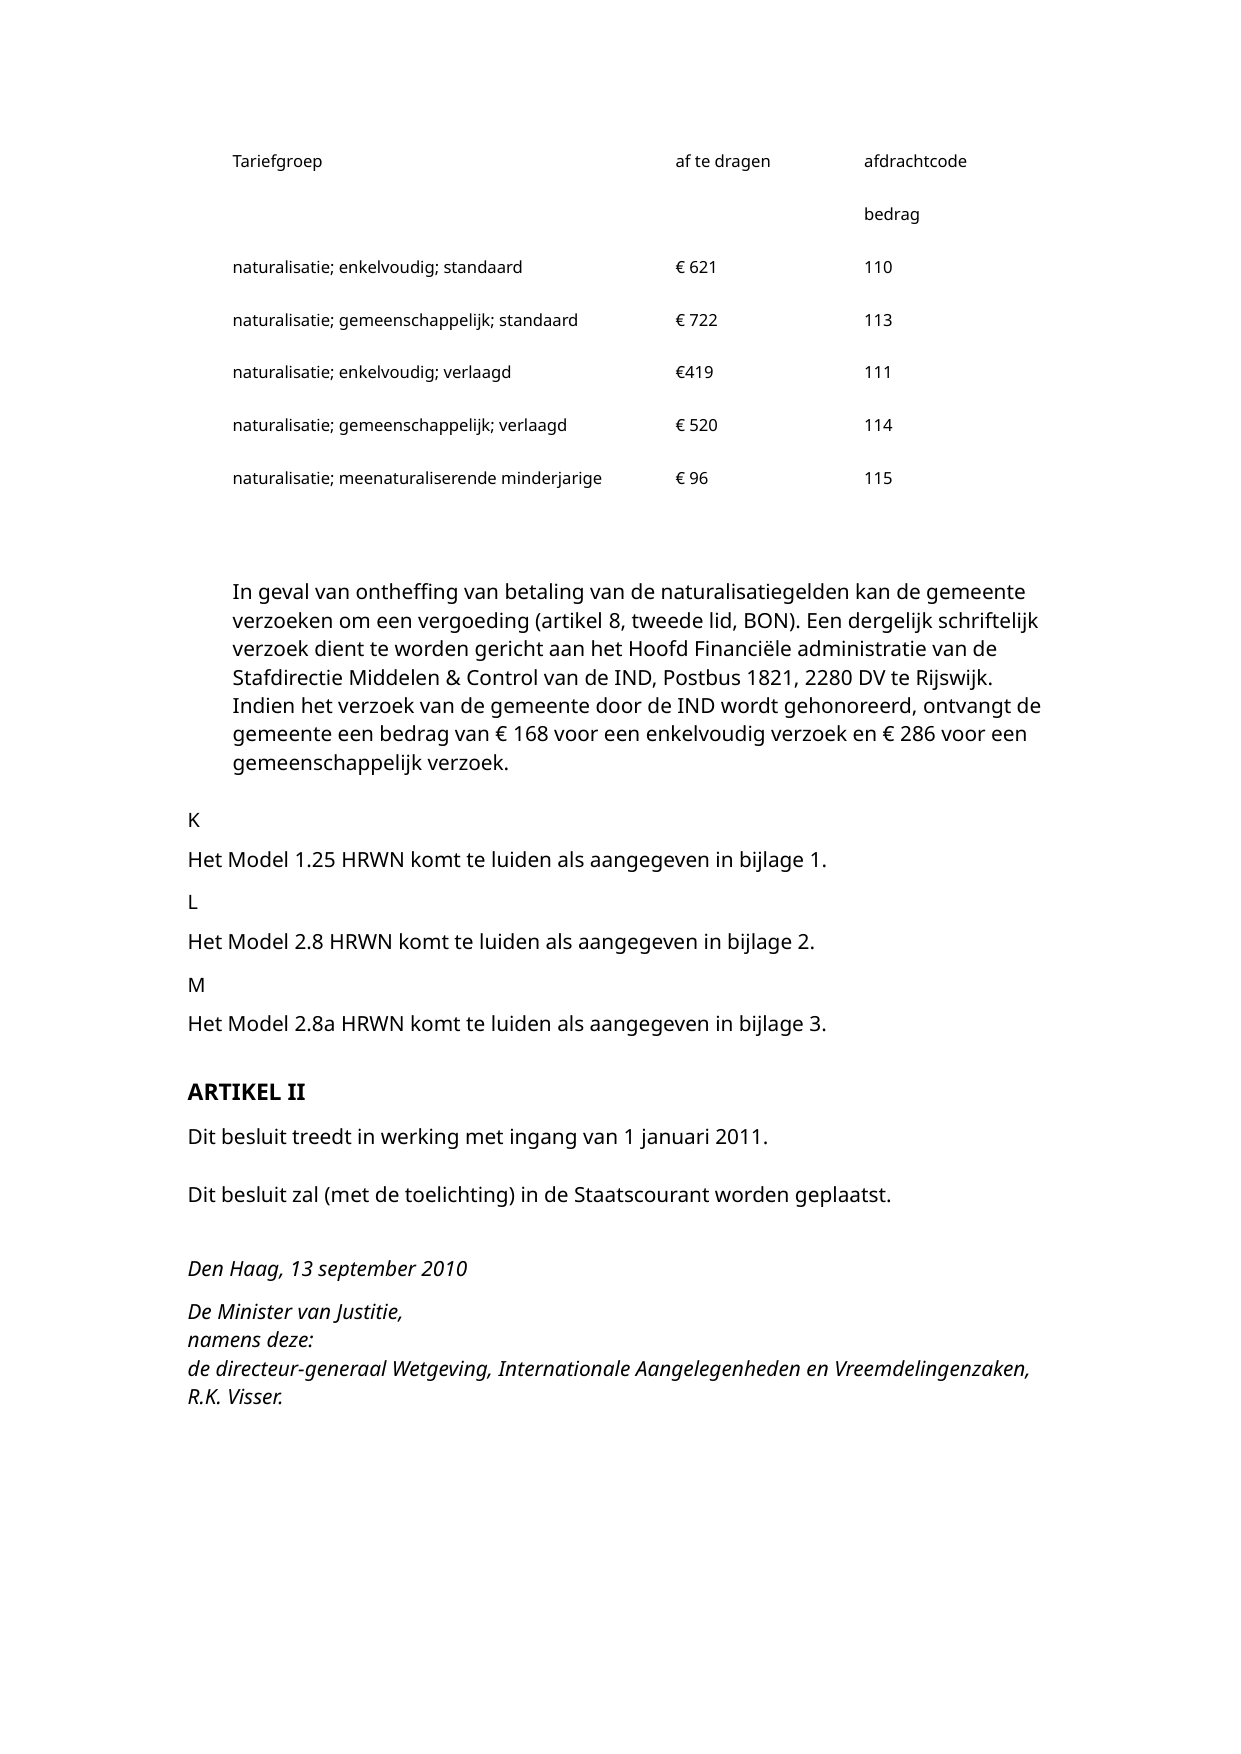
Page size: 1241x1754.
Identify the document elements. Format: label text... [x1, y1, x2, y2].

table_cell naturalisatie; enkelvoudig; standaard [233, 255, 675, 308]
text De Minister van Justitie, [187, 1297, 1053, 1326]
table_cell 111 [864, 361, 1053, 413]
table_cell € 621 [675, 255, 864, 308]
text de directeur-generaal Wetgeving, Internationale Aangelegenheden en Vreemdelingenzaken, [187, 1354, 1053, 1382]
text namens deze: [187, 1326, 1053, 1354]
table_cell € 520 [675, 414, 864, 466]
text R.K. Visser. [187, 1382, 1053, 1411]
table_header Tariefgroep [233, 150, 675, 255]
text In geval van ontheffing van betaling van de naturalisatiegelden kan de gemeente verzoeken om een vergoeding (artikel 8, tweede lid, BON). Een dergelijk schriftelijk verzoek dient te worden gericht aan het Hoofd Financiële administratie van de Stafdirectie Middelen & Control van de IND, Postbus 1821, 2280 DV te Rijswijk. Indien het verzoek van de gemeente door de IND wordt gehonoreerd, ontvangt de gemeente een bedrag van € 168 voor een enkelvoudig verzoek en € 286 voor een gemeenschappelijk verzoek. [232, 577, 1053, 776]
subtitle ARTIKEL II [187, 1076, 1053, 1107]
text Het Model 2.8a HRWN komt te luiden als aangegeven in bijlage 3. [187, 1009, 1053, 1038]
text M [187, 971, 1053, 998]
table_cell 115 [864, 466, 1053, 519]
table_cell naturalisatie; meenaturaliserende minderjarige [233, 466, 675, 519]
text L [187, 889, 1053, 916]
text Dit besluit treedt in werking met ingang van 1 januari 2011. [187, 1122, 1053, 1150]
table_cell € 96 [675, 466, 864, 519]
table_cell 113 [864, 308, 1053, 361]
table_header af te dragen [675, 150, 864, 255]
table_cell € 722 [675, 308, 864, 361]
table_cell naturalisatie; gemeenschappelijk; verlaagd [233, 414, 675, 466]
table_header afdrachtcode bedrag [864, 150, 1053, 255]
table_cell €419 [675, 361, 864, 413]
text Dit besluit zal (met de toelichting) in de Staatscourant worden geplaatst. [187, 1180, 1053, 1209]
text K [187, 806, 1053, 833]
table_cell naturalisatie; gemeenschappelijk; standaard [233, 308, 675, 361]
text Het Model 1.25 HRWN komt te luiden als aangegeven in bijlage 1. [187, 845, 1053, 874]
table_cell naturalisatie; enkelvoudig; verlaagd [233, 361, 675, 413]
table_cell 110 [864, 255, 1053, 308]
table_cell 114 [864, 414, 1053, 466]
text Het Model 2.8 HRWN komt te luiden als aangegeven in bijlage 2. [187, 927, 1053, 956]
text Den Haag, 13 september 2010 [187, 1254, 1053, 1282]
